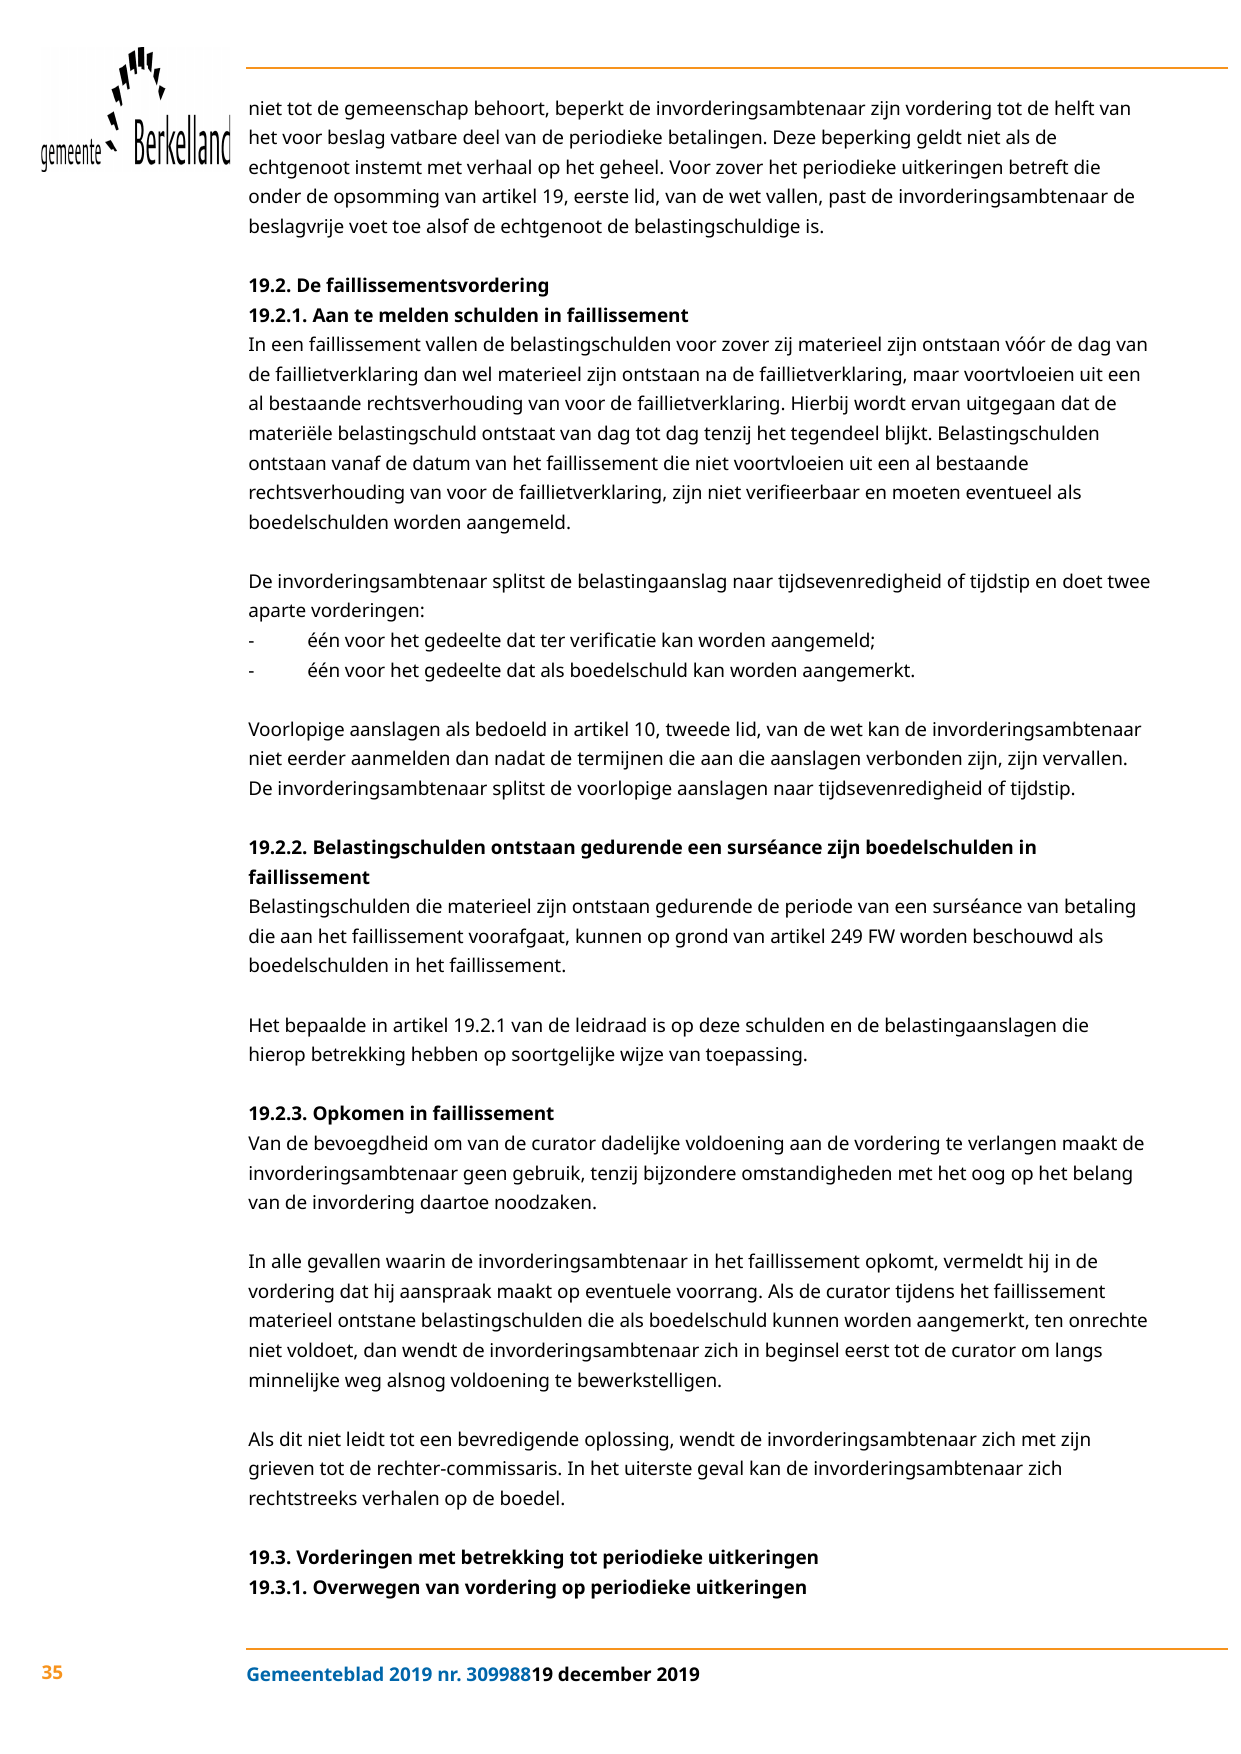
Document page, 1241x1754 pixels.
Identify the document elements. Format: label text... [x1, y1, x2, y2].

text 19.2.3. Opkomen in faillissement [248, 1101, 1152, 1126]
text 19.2.1. Aan te melden schulden in faillissement [248, 302, 1152, 328]
text 19.3. Vorderingen met betrekking tot periodieke uitkeringen [248, 1544, 1152, 1570]
text 19.3.1. Overwegen van vordering op periodieke uitkeringen [248, 1574, 1152, 1600]
text 19.2. De faillissementsvordering [248, 272, 1152, 298]
text In een faillissement vallen de belastingschulden voor zover zij materieel zijn ontstaan vóór de dag van de faillietverklaring dan wel materieel zijn ontstaan na de faillietverklaring, maar voortvloeien uit een al bestaande rechtsverhouding van voor de faillietverklaring. Hierbij wordt ervan uitgegaan dat de materiële belastingschuld ontstaat van dag tot dag tenzij het tegendeel blijkt. Belastingschulden ontstaan vanaf de datum van het faillissement die niet voortvloeien uit een al bestaande rechtsverhouding van voor de faillietverklaring, zijn niet verifieerbaar en moeten eventueel als boedelschulden worden aangemeld. [248, 331, 1152, 535]
text Het bepaalde in artikel 19.2.1 van de leidraad is op deze schulden en de belastingaanslagen die hierop betrekking hebben op soortgelijke wijze van toepassing. [248, 1012, 1152, 1067]
picture [41, 47, 231, 172]
text Voorlopige aanslagen als bedoeld in artikel 10, tweede lid, van de wet kan de invorderingsambtenaar niet eerder aanmelden dan nadat de termijnen die aan die aanslagen verbonden zijn, zijn vervallen. De invorderingsambtenaar splitst de voorlopige aanslagen naar tijdsevenredigheid of tijdstip. [248, 716, 1152, 801]
list één voor het gedeelte dat ter verificatie kan worden aangemeld; [248, 627, 1152, 653]
text Als dit niet leidt tot een bevredigende oplossing, wendt de invorderingsambtenaar zich met zijn grieven tot de rechter-commissaris. In het uiterste geval kan de invorderingsambtenaar zich rechtstreeks verhalen op de boedel. [248, 1426, 1152, 1511]
list één voor het gedeelte dat als boedelschuld kan worden aangemerkt. [248, 657, 1152, 683]
text In alle gevallen waarin de invorderingsambtenaar in het faillissement opkomt, vermeldt hij in de vordering dat hij aanspraak maakt op eventuele voorrang. Als de curator tijdens het faillissement materieel ontstane belastingschulden die als boedelschuld kunnen worden aangemerkt, ten onrechte niet voldoet, dan wendt de invorderingsambtenaar zich in beginsel eerst tot de curator om langs minnelijke weg alsnog voldoening te bewerkstelligen. [248, 1248, 1152, 1393]
text Van de bevoegdheid om van de curator dadelijke voldoening aan de vordering te verlangen maakt de invorderingsambtenaar geen gebruik, tenzij bijzondere omstandigheden met het oog op het belang van de invordering daartoe noodzaken. [248, 1130, 1152, 1215]
text niet tot de gemeenschap behoort, beperkt de invorderingsambtenaar zijn vordering tot de helft van het voor beslag vatbare deel van de periodieke betalingen. Deze beperking geldt niet als de echtgenoot instemt met verhaal op het geheel. Voor zover het periodieke uitkeringen betreft die onder de opsomming van artikel 19, eerste lid, van de wet vallen, past de invorderingsambtenaar de beslagvrije voet toe alsof de echtgenoot de belastingschuldige is. [248, 95, 1152, 239]
text 19.2.2. Belastingschulden ontstaan gedurende een surséance zijn boedelschulden in faillissement [248, 834, 1152, 890]
text De invorderingsambtenaar splitst de belastingaanslag naar tijdsevenredigheid of tijdstip en doet twee aparte vorderingen: [248, 568, 1152, 623]
text Belastingschulden die materieel zijn ontstaan gedurende de periode van een surséance van betaling die aan het faillissement voorafgaat, kunnen op grond van artikel 249 FW worden beschouwd als boedelschulden in het faillissement. [248, 893, 1152, 978]
